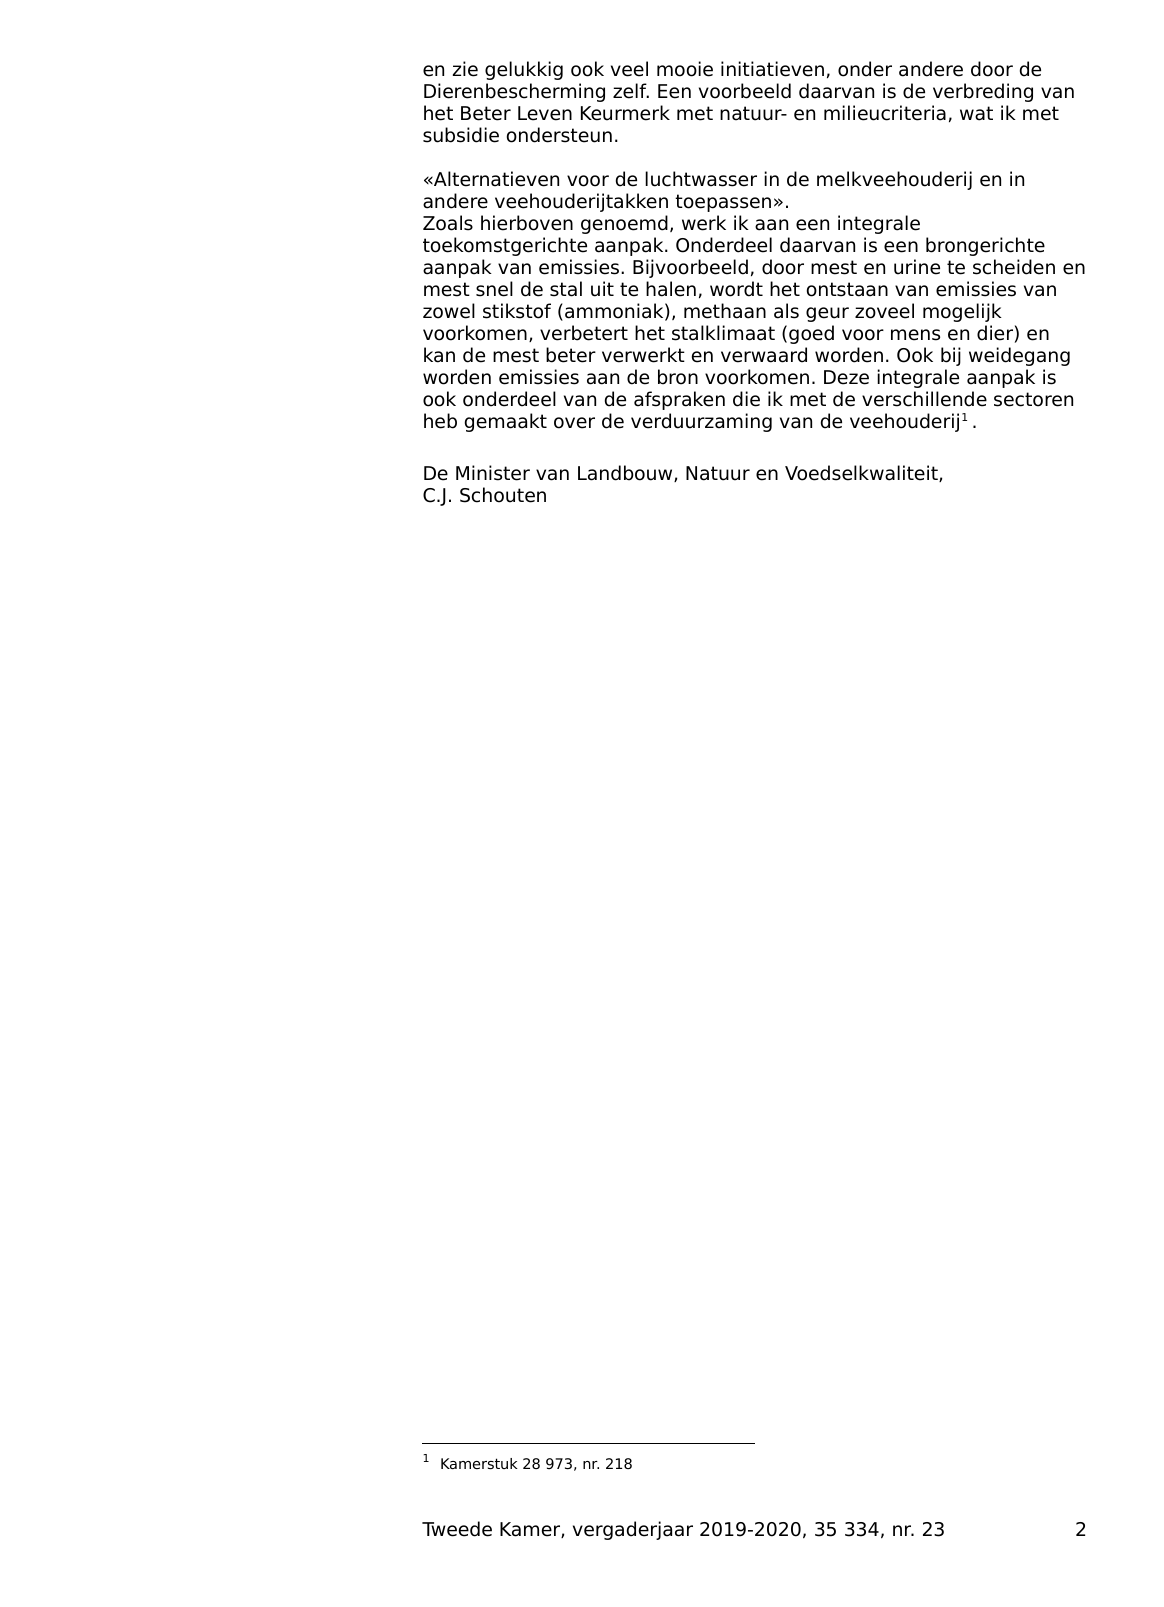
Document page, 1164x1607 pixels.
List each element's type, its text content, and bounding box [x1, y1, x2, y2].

text Zoals hierboven genoemd, werk ik aan een integrale toekomstgerichte aanpak. Onderdeel daarvan is een brongerichte aanpak van emissies. Bijvoorbeeld, door mest en urine te scheiden en mest snel de stal uit te halen, wordt het ontstaan van emissies van zowel stikstof (ammoniak), methaan als geur zoveel mogelijk voorkomen, verbetert het stalklimaat (goed voor mens en dier) en kan de mest beter verwerkt en verwaard worden. Ook bij weidegang worden emissies aan de bron voorkomen. Deze integrale aanpak is ook onderdeel van de afspraken die ik met de verschillende sectoren heb gemaakt over de verduurzaming van de veehouderij. [422, 213, 1087, 433]
text De Minister van Landbouw, Natuur en Voedselkwaliteit, C.J. Schouten [422, 463, 1087, 507]
text Kamerstuk 28 973, nr. 218 [422, 1452, 1087, 1474]
text en zie gelukkig ook veel mooie initiatieven, onder andere door de Dierenbescherming zelf. Een voorbeeld daarvan is de verbreding van het Beter Leven Keurmerk met natuur- en milieucriteria, wat ik met subsidie ondersteun. [422, 59, 1087, 147]
text «Alternatieven voor de luchtwasser in de melkveehouderij en in andere veehouderijtakken toepassen». [422, 169, 1087, 213]
